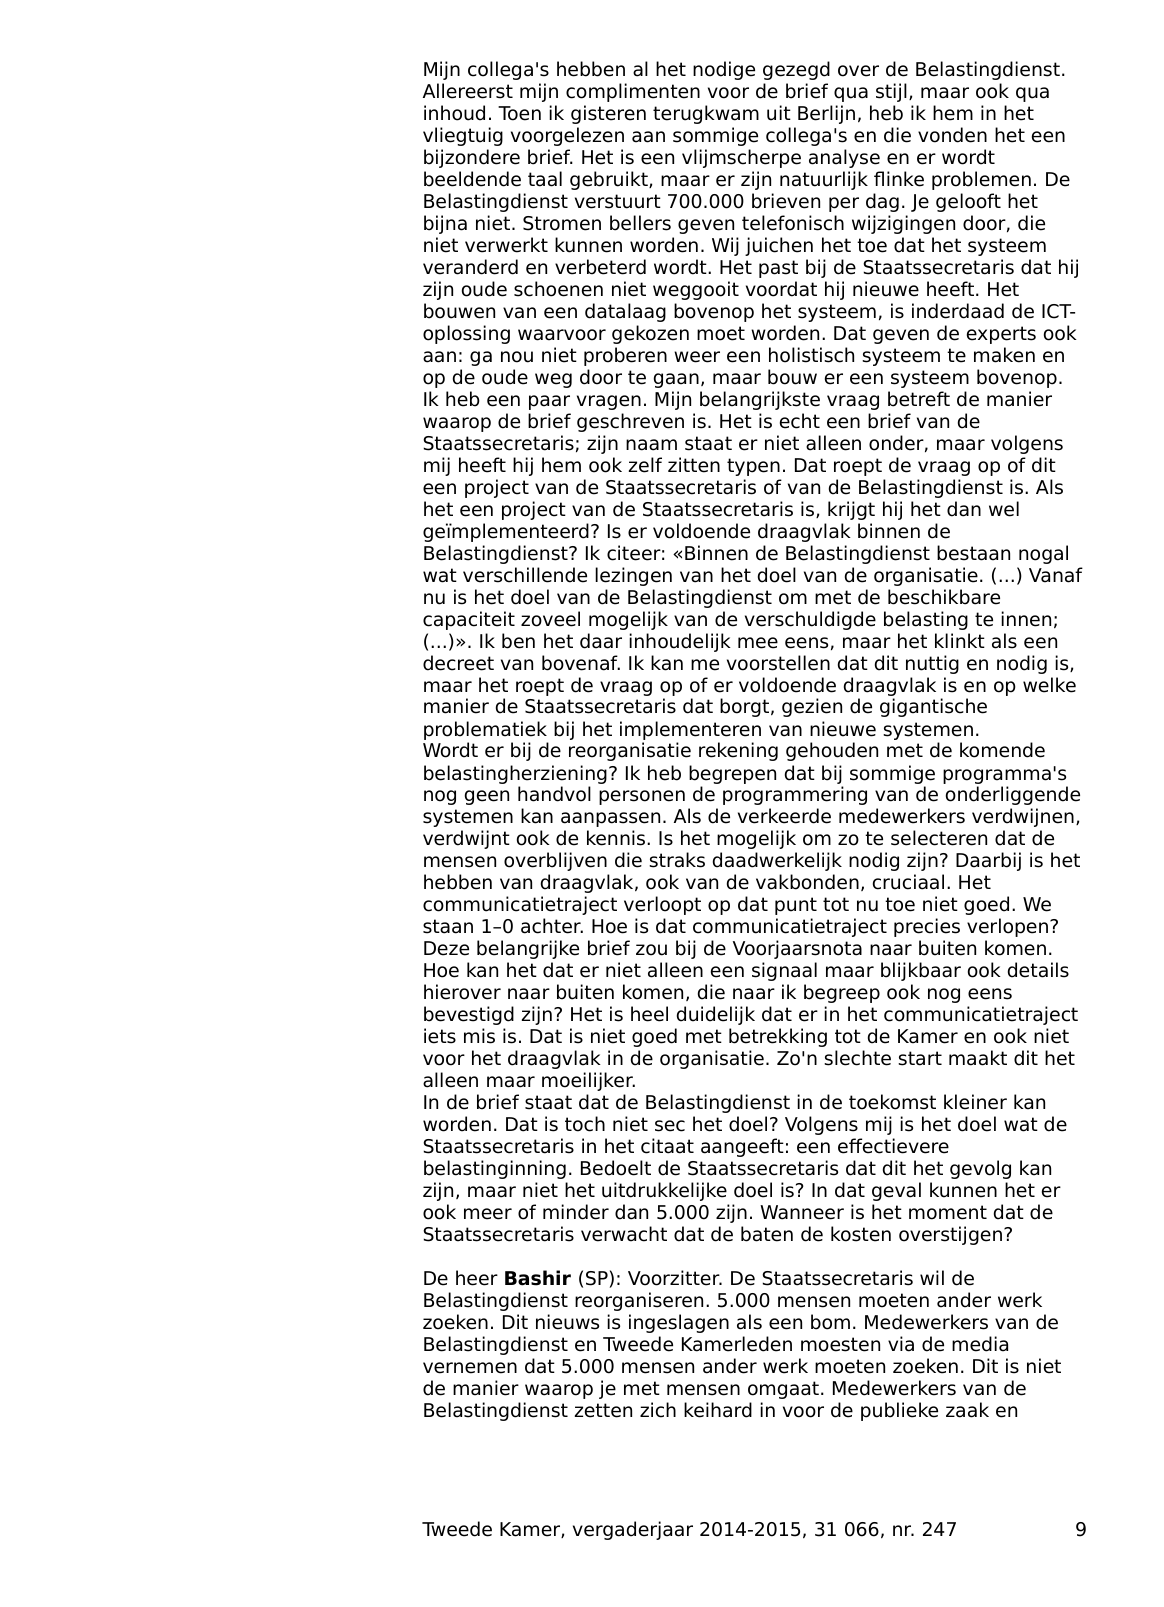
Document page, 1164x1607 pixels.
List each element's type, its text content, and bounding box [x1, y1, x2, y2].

text In de brief staat dat de Belastingdienst in de toekomst kleiner kan worden. Dat is toch niet sec het doel? Volgens mij is het doel wat de Staatssecretaris in het citaat aangeeft: een effectievere belastinginning. Bedoelt de Staatssecretaris dat dit het gevolg kan zijn, maar niet het uitdrukkelijke doel is? In dat geval kunnen het er ook meer of minder dan 5.000 zijn. Wanneer is het moment dat de Staatssecretaris verwacht dat de baten de kosten overstijgen? [422, 1092, 1087, 1246]
text Mijn collega's hebben al het nodige gezegd over de Belastingdienst. Allereerst mijn complimenten voor de brief qua stijl, maar ook qua inhoud. Toen ik gisteren terugkwam uit Berlijn, heb ik hem in het vliegtuig voorgelezen aan sommige collega's en die vonden het een bijzondere brief. Het is een vlijmscherpe analyse en er wordt beeldende taal gebruikt, maar er zijn natuurlijk flinke problemen. De Belastingdienst verstuurt 700.000 brieven per dag. Je gelooft het bijna niet. Stromen bellers geven telefonisch wijzigingen door, die niet verwerkt kunnen worden. Wij juichen het toe dat het systeem veranderd en verbeterd wordt. Het past bij de Staatssecretaris dat hij zijn oude schoenen niet weggooit voordat hij nieuwe heeft. Het bouwen van een datalaag bovenop het systeem, is inderdaad de ICT-oplossing waarvoor gekozen moet worden. Dat geven de experts ook aan: ga nou niet proberen weer een holistisch systeem te maken en op de oude weg door te gaan, maar bouw er een systeem bovenop. [422, 59, 1087, 389]
text De heer Bashir (SP): Voorzitter. De Staatssecretaris wil de Belastingdienst reorganiseren. 5.000 mensen moeten ander werk zoeken. Dit nieuws is ingeslagen als een bom. Medewerkers van de Belastingdienst en Tweede Kamerleden moesten via de media vernemen dat 5.000 mensen ander werk moeten zoeken. Dit is niet de manier waarop je met mensen omgaat. Medewerkers van de Belastingdienst zetten zich keihard in voor de publieke zaak en [422, 1268, 1087, 1422]
text Ik heb een paar vragen. Mijn belangrijkste vraag betreft de manier waarop de brief geschreven is. Het is echt een brief van de Staatssecretaris; zijn naam staat er niet alleen onder, maar volgens mij heeft hij hem ook zelf zitten typen. Dat roept de vraag op of dit een project van de Staatssecretaris of van de Belastingdienst is. Als het een project van de Staatssecretaris is, krijgt hij het dan wel geïmplementeerd? Is er voldoende draagvlak binnen de Belastingdienst? Ik citeer: «Binnen de Belastingdienst bestaan nogal wat verschillende lezingen van het doel van de organisatie. (...) Vanaf nu is het doel van de Belastingdienst om met de beschikbare capaciteit zoveel mogelijk van de verschuldigde belasting te innen;(...)». Ik ben het daar inhoudelijk mee eens, maar het klinkt als een decreet van bovenaf. Ik kan me voorstellen dat dit nuttig en nodig is, maar het roept de vraag op of er voldoende draagvlak is en op welke manier de Staatssecretaris dat borgt, gezien de gigantische problematiek bij het implementeren van nieuwe systemen. [422, 389, 1087, 740]
text Wordt er bij de reorganisatie rekening gehouden met de komende belastingherziening? Ik heb begrepen dat bij sommige programma's nog geen handvol personen de programmering van de onderliggende systemen kan aanpassen. Als de verkeerde medewerkers verdwijnen, verdwijnt ook de kennis. Is het mogelijk om zo te selecteren dat de mensen overblijven die straks daadwerkelijk nodig zijn? Daarbij is het hebben van draagvlak, ook van de vakbonden, cruciaal. Het communicatietraject verloopt op dat punt tot nu toe niet goed. We staan 1–0 achter. Hoe is dat communicatietraject precies verlopen? Deze belangrijke brief zou bij de Voorjaarsnota naar buiten komen. Hoe kan het dat er niet alleen een signaal maar blijkbaar ook details hierover naar buiten komen, die naar ik begreep ook nog eens bevestigd zijn? Het is heel duidelijk dat er in het communicatietraject iets mis is. Dat is niet goed met betrekking tot de Kamer en ook niet voor het draagvlak in de organisatie. Zo'n slechte start maakt dit het alleen maar moeilijker. [422, 740, 1087, 1092]
